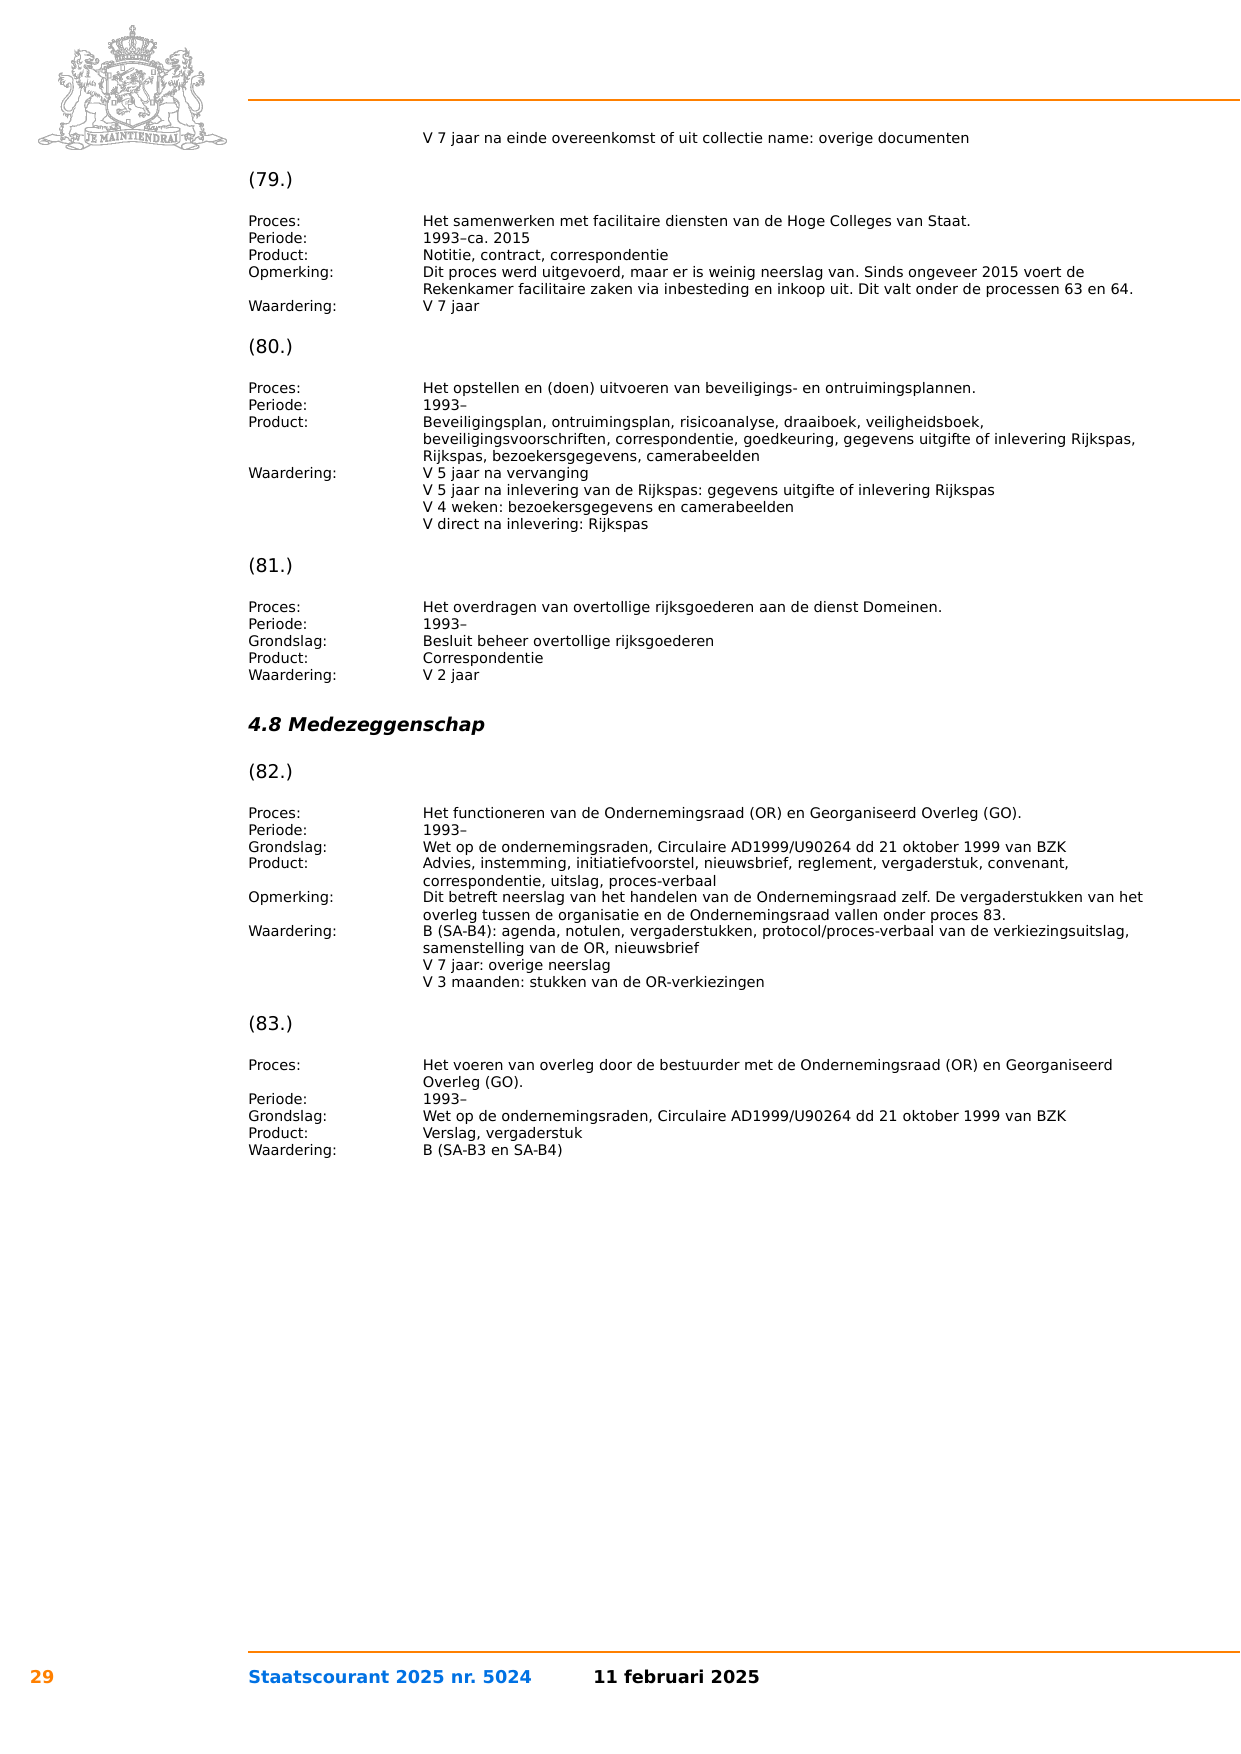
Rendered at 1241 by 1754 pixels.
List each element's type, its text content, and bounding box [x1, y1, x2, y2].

table_cell Periode: [248, 616, 417, 633]
table_cell Waardering: [248, 298, 417, 314]
table_cell Product: [248, 855, 417, 889]
table_cell Beveiligingsplan, ontruimingsplan, risicoanalyse, draaiboek, veiligheidsboek, beveiligingsvoorschriften, correspondentie, goedkeuring, gegevens uitgifte of inlevering Rijkspas, Rijkspas, bezoekersgegevens, camerabeelden [417, 414, 1163, 465]
table_cell Product: [248, 247, 417, 263]
table_cell Periode: [248, 821, 417, 838]
table_cell 1993–ca. 2015 [417, 230, 1163, 247]
table_cell Opmerking: [248, 264, 417, 297]
table_cell 1993– [417, 397, 1163, 414]
table_cell 1993– [417, 821, 1163, 838]
text (81.) [248, 555, 1163, 577]
table_header Het voeren van overleg door de bestuurder met de Ondernemingsraad (OR) en Georganiseerd Overleg (GO). [417, 1057, 1163, 1091]
table_cell Product: [248, 650, 417, 667]
table_cell Correspondentie [417, 650, 1163, 667]
table_cell Waardering: [248, 667, 417, 684]
picture [38, 25, 227, 150]
table_cell Wet op de ondernemingsraden, Circulaire AD1999/U90264 dd 21 oktober 1999 van BZK [417, 1108, 1163, 1125]
table_cell Periode: [248, 397, 417, 414]
table_header Proces: [248, 380, 417, 397]
table_cell Product: [248, 1125, 417, 1142]
table_cell Periode: [248, 230, 417, 247]
table_header Proces: [248, 1057, 417, 1091]
table_header Proces: [248, 599, 417, 616]
table_cell Waardering: [248, 923, 417, 991]
subtitle 4.8 Medezeggenschap [248, 714, 1163, 736]
table_header Het overdragen van overtollige rijksgoederen aan de dienst Domeinen. [417, 599, 1163, 616]
text (80.) [248, 336, 1163, 358]
table_cell Grondslag: [248, 1108, 417, 1125]
table_cell Grondslag: [248, 633, 417, 650]
table_header Het opstellen en (doen) uitvoeren van beveiligings- en ontruimingsplannen. [417, 380, 1163, 397]
table_cell B (SA-B4): agenda, notulen, vergaderstukken, protocol/proces-verbaal van de verkiezingsuitslag, samenstelling van de OR, nieuwsbrief V 7 jaar: overige neerslag V 3 maanden: stukken van de OR-verkiezingen [417, 923, 1163, 991]
table_cell Dit proces werd uitgevoerd, maar er is weinig neerslag van. Sinds ongeveer 2015 voert de Rekenkamer facilitaire zaken via inbesteding en inkoop uit. Dit valt onder de processen 63 en 64. [417, 264, 1163, 297]
table_cell Opmerking: [248, 889, 417, 923]
table_cell V 7 jaar [417, 298, 1163, 314]
table_cell 1993– [417, 1091, 1163, 1108]
table_header Proces: [248, 805, 417, 821]
table_cell Waardering: [248, 1142, 417, 1159]
table_cell V 7 jaar na einde overeenkomst of uit collectie name: overige documenten [417, 130, 1163, 147]
table_cell Besluit beheer overtollige rijksgoederen [417, 633, 1163, 650]
text (79.) [248, 169, 1163, 191]
table_header Het samenwerken met facilitaire diensten van de Hoge Colleges van Staat. [417, 213, 1163, 229]
table_cell B (SA-B3 en SA-B4) [417, 1142, 1163, 1159]
table_cell Advies, instemming, initiatiefvoorstel, nieuwsbrief, reglement, vergaderstuk, convenant, correspondentie, uitslag, proces-verbaal [417, 855, 1163, 889]
table_cell [248, 130, 417, 147]
text (83.) [248, 1013, 1163, 1035]
table_cell Wet op de ondernemingsraden, Circulaire AD1999/U90264 dd 21 oktober 1999 van BZK [417, 839, 1163, 855]
table_header Proces: [248, 213, 417, 229]
table_cell Waardering: [248, 465, 417, 533]
table_cell Grondslag: [248, 839, 417, 855]
table_cell 1993– [417, 616, 1163, 633]
table_cell Dit betreft neerslag van het handelen van de Ondernemingsraad zelf. De vergaderstukken van het overleg tussen de organisatie en de Ondernemingsraad vallen onder proces 83. [417, 889, 1163, 923]
table_header Het functioneren van de Ondernemingsraad (OR) en Georganiseerd Overleg (GO). [417, 805, 1163, 821]
table_cell Periode: [248, 1091, 417, 1108]
table_cell Notitie, contract, correspondentie [417, 247, 1163, 263]
table_cell Verslag, vergaderstuk [417, 1125, 1163, 1142]
table_cell V 2 jaar [417, 667, 1163, 684]
table_cell V 5 jaar na vervanging V 5 jaar na inlevering van de Rijkspas: gegevens uitgifte of inlevering Rijkspas V 4 weken: bezoekersgegevens en camerabeelden V direct na inlevering: Rijkspas [417, 465, 1163, 533]
table_cell Product: [248, 414, 417, 465]
text (82.) [248, 761, 1163, 783]
